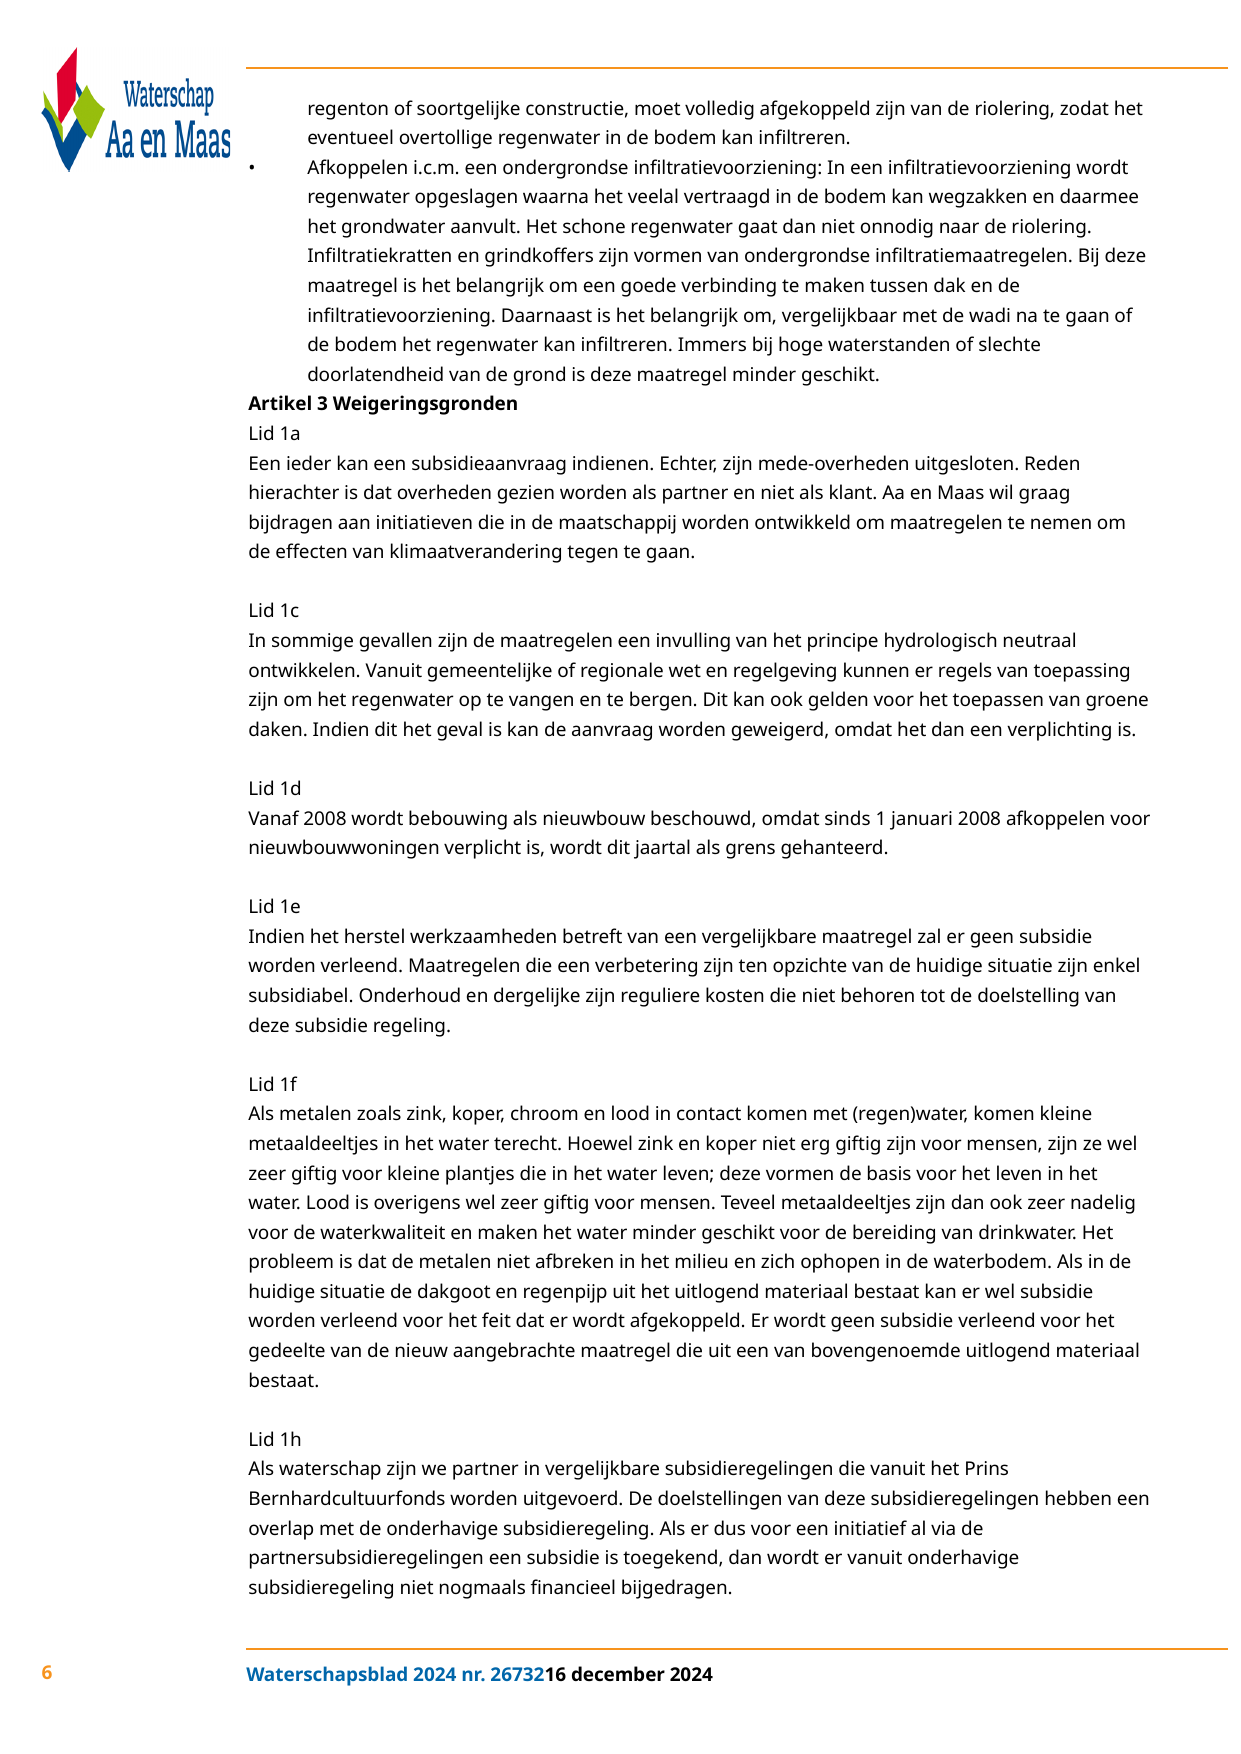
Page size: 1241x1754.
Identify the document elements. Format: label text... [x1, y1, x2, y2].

text Vanaf 2008 wordt bebouwing als nieuwbouw beschouwd, omdat sinds 1 januari 2008 afkoppelen voor nieuwbouwwoningen verplicht is, wordt dit jaartal als grens gehanteerd. [248, 805, 1152, 860]
text Lid 1e [248, 893, 1152, 919]
text Lid 1d [248, 775, 1152, 801]
text Artikel 3 Weigeringsgronden [248, 391, 1152, 416]
text Als waterschap zijn we partner in vergelijkbare subsidieregelingen die vanuit het Prins Bernhardcultuurfonds worden uitgevoerd. De doelstellingen van deze subsidieregelingen hebben een overlap met de onderhavige subsidieregeling. Als er dus voor een initiatief al via de partnersubsidieregelingen een subsidie is toegekend, dan wordt er vanuit onderhavige subsidieregeling niet nogmaals financieel bijgedragen. [248, 1456, 1152, 1600]
text Als metalen zoals zink, koper, chroom en lood in contact komen met (regen)water, komen kleine metaaldeeltjes in het water terecht. Hoewel zink en koper niet erg giftig zijn voor mensen, zijn ze wel zeer giftig voor kleine plantjes die in het water leven; deze vormen de basis voor het leven in het water. Lood is overigens wel zeer giftig voor mensen. Teveel metaaldeeltjes zijn dan ook zeer nadelig voor de waterkwaliteit en maken het water minder geschikt voor de bereiding van drinkwater. Het probleem is dat de metalen niet afbreken in het milieu en zich ophopen in de waterbodem. Als in de huidige situatie de dakgoot en regenpijp uit het uitlogend materiaal bestaat kan er wel subsidie worden verleend voor het feit dat er wordt afgekoppeld. Er wordt geen subsidie verleend voor het gedeelte van de nieuw aangebrachte maatregel die uit een van bovengenoemde uitlogend materiaal bestaat. [248, 1101, 1152, 1393]
text Lid 1a [248, 420, 1152, 446]
text Indien het herstel werkzaamheden betreft van een vergelijkbare maatregel zal er geen subsidie worden verleend. Maatregelen die een verbetering zijn ten opzichte van de huidige situatie zijn enkel subsidiabel. Onderhoud en dergelijke zijn reguliere kosten die niet behoren tot de doelstelling van deze subsidie regeling. [248, 923, 1152, 1038]
list regenton of soortgelijke constructie, moet volledig afgekoppeld zijn van de riolering, zodat het eventueel overtollige regenwater in de bodem kan infiltreren. [248, 95, 1152, 150]
picture [41, 47, 231, 172]
text In sommige gevallen zijn de maatregelen een invulling van het principe hydrologisch neutraal ontwikkelen. Vanuit gemeentelijke of regionale wet en regelgeving kunnen er regels van toepassing zijn om het regenwater op te vangen en te bergen. Dit kan ook gelden voor het toepassen van groene daken. Indien dit het geval is kan de aanvraag worden geweigerd, omdat het dan een verplichting is. [248, 627, 1152, 742]
text Lid 1c [248, 598, 1152, 623]
text Een ieder kan een subsidieaanvraag indienen. Echter, zijn mede-overheden uitgesloten. Reden hierachter is dat overheden gezien worden als partner en niet als klant. Aa en Maas wil graag bijdragen aan initiatieven die in de maatschappij worden ontwikkeld om maatregelen te nemen om de effecten van klimaatverandering tegen te gaan. [248, 450, 1152, 564]
list Afkoppelen i.c.m. een ondergrondse infiltratievoorziening: In een infiltratievoorziening wordt regenwater opgeslagen waarna het veelal vertraagd in de bodem kan wegzakken en daarmee het grondwater aanvult. Het schone regenwater gaat dan niet onnodig naar de riolering. Infiltratiekratten en grindkoffers zijn vormen van ondergrondse infiltratiemaatregelen. Bij deze maatregel is het belangrijk om een goede verbinding te maken tussen dak en de infiltratievoorziening. Daarnaast is het belangrijk om, vergelijkbaar met de wadi na te gaan of de bodem het regenwater kan infiltreren. Immers bij hoge waterstanden of slechte doorlatendheid van de grond is deze maatregel minder geschikt. [248, 154, 1152, 387]
text Lid 1f [248, 1071, 1152, 1097]
text Lid 1h [248, 1426, 1152, 1452]
